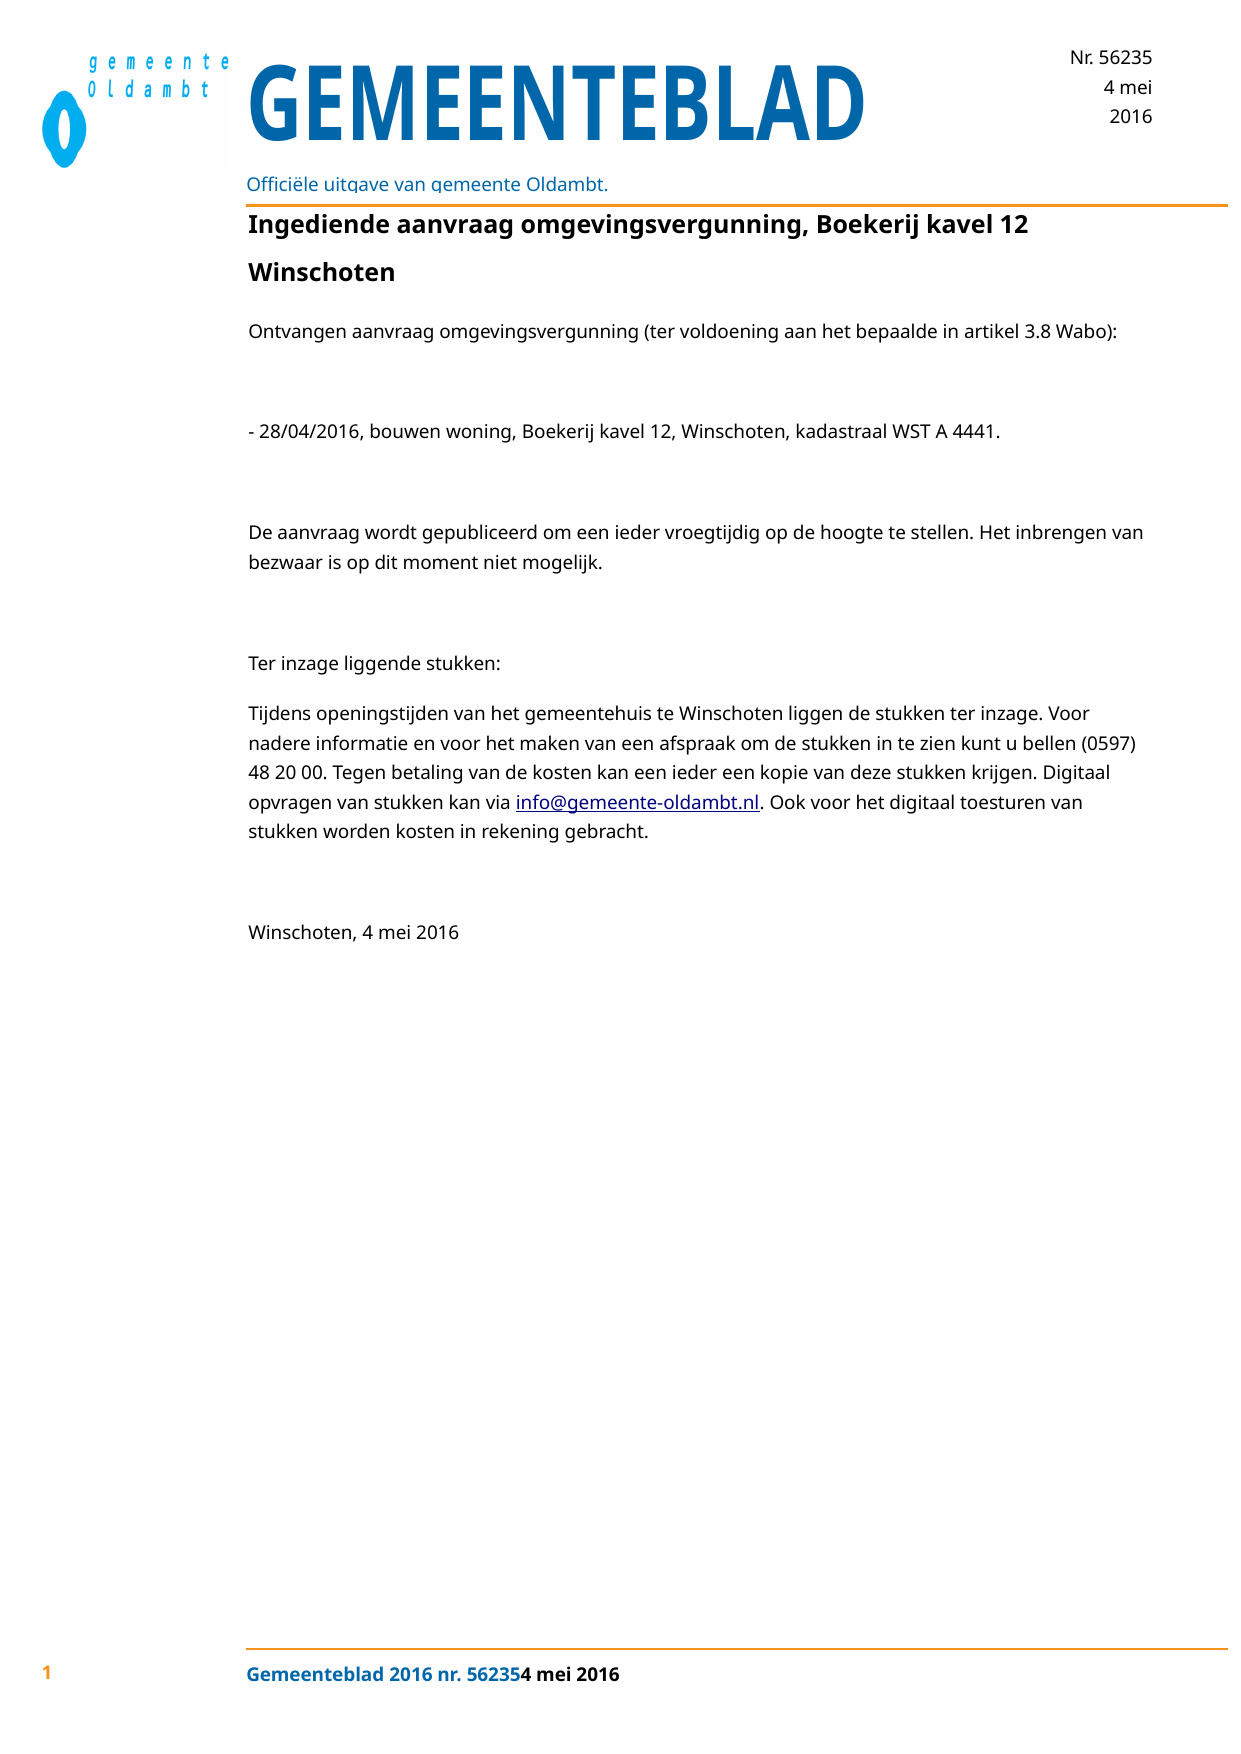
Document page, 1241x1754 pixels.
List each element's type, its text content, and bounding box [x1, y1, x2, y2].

text Ontvangen aanvraag omgevingsvergunning (ter voldoening aan het bepaalde in artikel 3.8 Wabo): [248, 318, 1152, 344]
text - 28/04/2016, bouwen woning, Boekerij kavel 12, Winschoten, kadastraal WST A 4441. [248, 419, 1152, 444]
picture [41, 47, 231, 172]
text Ingediende aanvraag omgevingsvergunning, Boekerij kavel 12 Winschoten [248, 207, 1152, 288]
text Winschoten, 4 mei 2016 [248, 919, 1152, 945]
text De aanvraag wordt gepubliceerd om een ieder vroegtijdig op de hoogte te stellen. Het inbrengen van bezwaar is op dit moment niet mogelijk. [248, 519, 1152, 575]
text Tijdens openingstijden van het gemeentehuis te Winschoten liggen de stukken ter inzage. Voor nadere informatie en voor het maken van een afspraak om de stukken in te zien kunt u bellen (0597) 48 20 00. Tegen betaling van de kosten kan een ieder een kopie van deze stukken krijgen. Digitaal opvragen van stukken kan via info@gemeente-oldambt.nl. Ook voor het digitaal toesturen van stukken worden kosten in rekening gebracht. [248, 700, 1152, 844]
text Ter inzage liggende stukken: [248, 650, 1152, 676]
